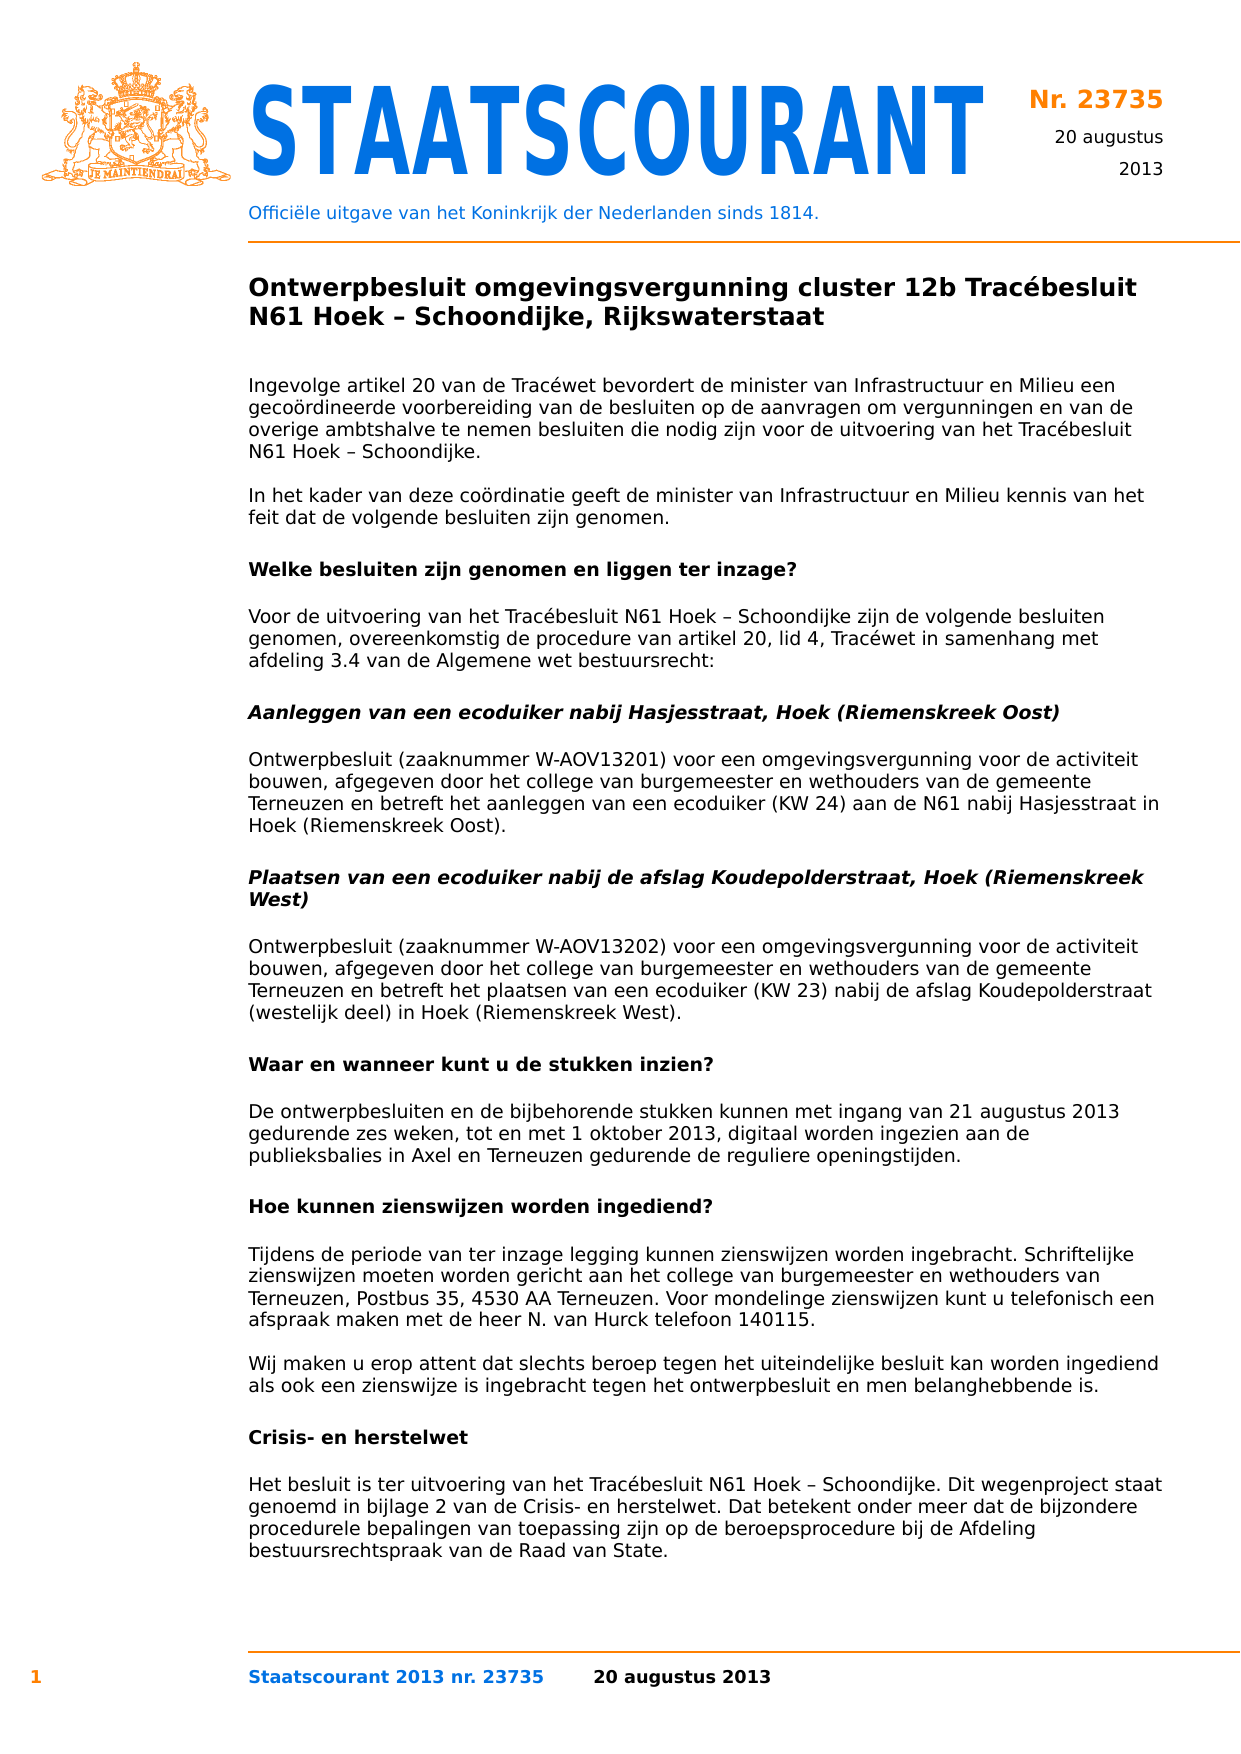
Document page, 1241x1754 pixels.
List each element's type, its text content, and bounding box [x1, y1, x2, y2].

subtitle Hoe kunnen zienswijzen worden ingediend? [248, 1196, 1163, 1218]
subtitle Aanleggen van een ecoduiker nabij Hasjesstraat, Hoek (Riemenskreek Oost) [248, 702, 1163, 724]
subtitle Plaatsen van een ecoduiker nabij de afslag Koudepolderstraat, Hoek (Riemenskreek West) [248, 867, 1163, 911]
subtitle Ontwerpbesluit omgevingsvergunning cluster 12b Tracébesluit N61 Hoek – Schoondijke, Rijkswaterstaat [248, 273, 1163, 331]
text Het besluit is ter uitvoering van het Tracébesluit N61 Hoek – Schoondijke. Dit wegenproject staat genoemd in bijlage 2 van de Crisis- en herstelwet. Dat betekent onder meer dat de bijzondere procedurele bepalingen van toepassing zijn op de beroepsprocedure bij de Afdeling bestuursrechtspraak van de Raad van State. [248, 1474, 1163, 1562]
subtitle Welke besluiten zijn genomen en liggen ter inzage? [248, 559, 1163, 581]
text Voor de uitvoering van het Tracébesluit N61 Hoek – Schoondijke zijn de volgende besluiten genomen, overeenkomstig de procedure van artikel 20, lid 4, Tracéwet in samenhang met afdeling 3.4 van de Algemene wet bestuursrecht: [248, 606, 1163, 672]
subtitle Waar en wanneer kunt u de stukken inzien? [248, 1053, 1163, 1076]
text Ontwerpbesluit (zaaknummer W-AOV13201) voor een omgevingsvergunning voor de activiteit bouwen, afgegeven door het college van burgemeester en wethouders van de gemeente Terneuzen en betreft het aanleggen van een ecoduiker (KW 24) aan de N61 nabij Hasjesstraat in Hoek (Riemenskreek Oost). [248, 749, 1163, 837]
table_header [25, 62, 248, 241]
text De ontwerpbesluiten en de bijbehorende stukken kunnen met ingang van 21 augustus 2013 gedurende zes weken, tot en met 1 oktober 2013, digitaal worden ingezien aan de publieksbalies in Axel en Terneuzen gedurende de reguliere openingstijden. [248, 1101, 1163, 1166]
picture [41, 62, 231, 186]
table_cell 20 augustus [998, 121, 1240, 153]
text Ontwerpbesluit (zaaknummer W-AOV13202) voor een omgevingsvergunning voor de activiteit bouwen, afgegeven door het college van burgemeester en wethouders van de gemeente Terneuzen en betreft het plaatsen van een ecoduiker (KW 23) nabij de afslag Koudepolderstraat (westelijk deel) in Hoek (Riemenskreek West). [248, 936, 1163, 1023]
table_cell 2013 [998, 153, 1240, 203]
text Tijdens de periode van ter inzage legging kunnen zienswijzen worden ingebracht. Schriftelijke zienswijzen moeten worden gericht aan het college van burgemeester en wethouders van Terneuzen, Postbus 35, 4530 AA Terneuzen. Voor mondelinge zienswijzen kunt u telefonisch een afspraak maken met de heer N. van Hurck telefoon 140115. [248, 1243, 1163, 1331]
text Wij maken u erop attent dat slechts beroep tegen het uiteindelijke besluit kan worden ingediend als ook een zienswijze is ingebracht tegen het ontwerpbesluit en men belanghebbende is. [248, 1353, 1163, 1397]
text Ingevolge artikel 20 van de Tracéwet bevordert de minister van Infrastructuur en Milieu een gecoördineerde voorbereiding van de besluiten op de aanvragen om vergunningen en van de overige ambtshalve te nemen besluiten die nodig zijn voor de uitvoering van het Tracébesluit N61 Hoek – Schoondijke. [248, 375, 1163, 463]
text In het kader van deze coördinatie geeft de minister van Infrastructuur en Milieu kennis van het feit dat de volgende besluiten zijn genomen. [248, 485, 1163, 529]
table_header STAATSCOURANT [248, 62, 998, 203]
subtitle Crisis- en herstelwet [248, 1427, 1163, 1449]
table_cell Officiële uitgave van het Koninkrijk der Nederlanden sinds 1814. [248, 203, 1240, 241]
table_header Nr. 23735 [998, 62, 1240, 121]
